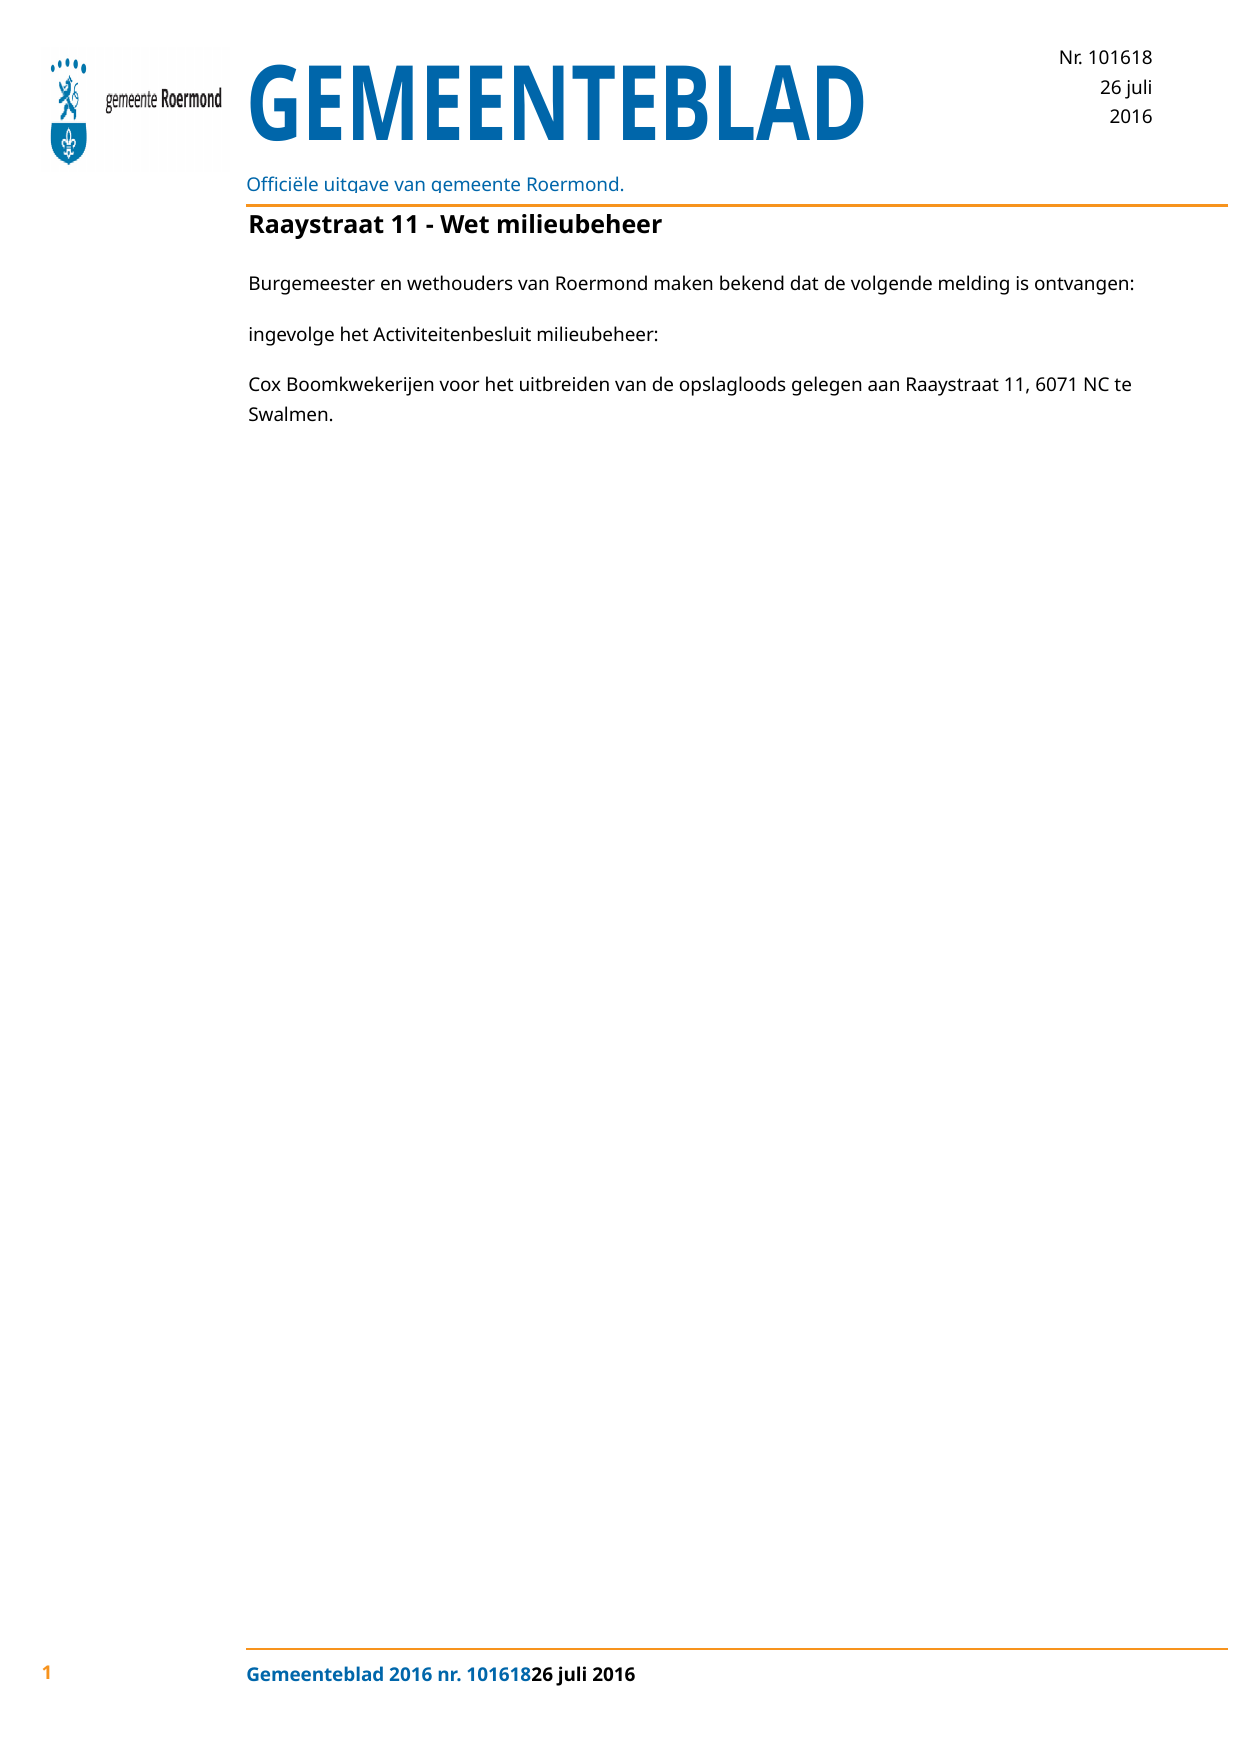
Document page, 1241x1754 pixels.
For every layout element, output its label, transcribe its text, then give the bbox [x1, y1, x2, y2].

picture [41, 47, 231, 172]
text Burgemeester en wethouders van Roermond maken bekend dat de volgende melding is ontvangen: [248, 270, 1152, 296]
text Cox Boomkwekerijen voor het uitbreiden van de opslagloods gelegen aan Raaystraat 11, 6071 NC te Swalmen. [248, 371, 1152, 426]
text ingevolge het Activiteitenbesluit milieubeheer: [248, 321, 1152, 346]
text Raaystraat 11 - Wet milieubeheer [248, 207, 1152, 241]
